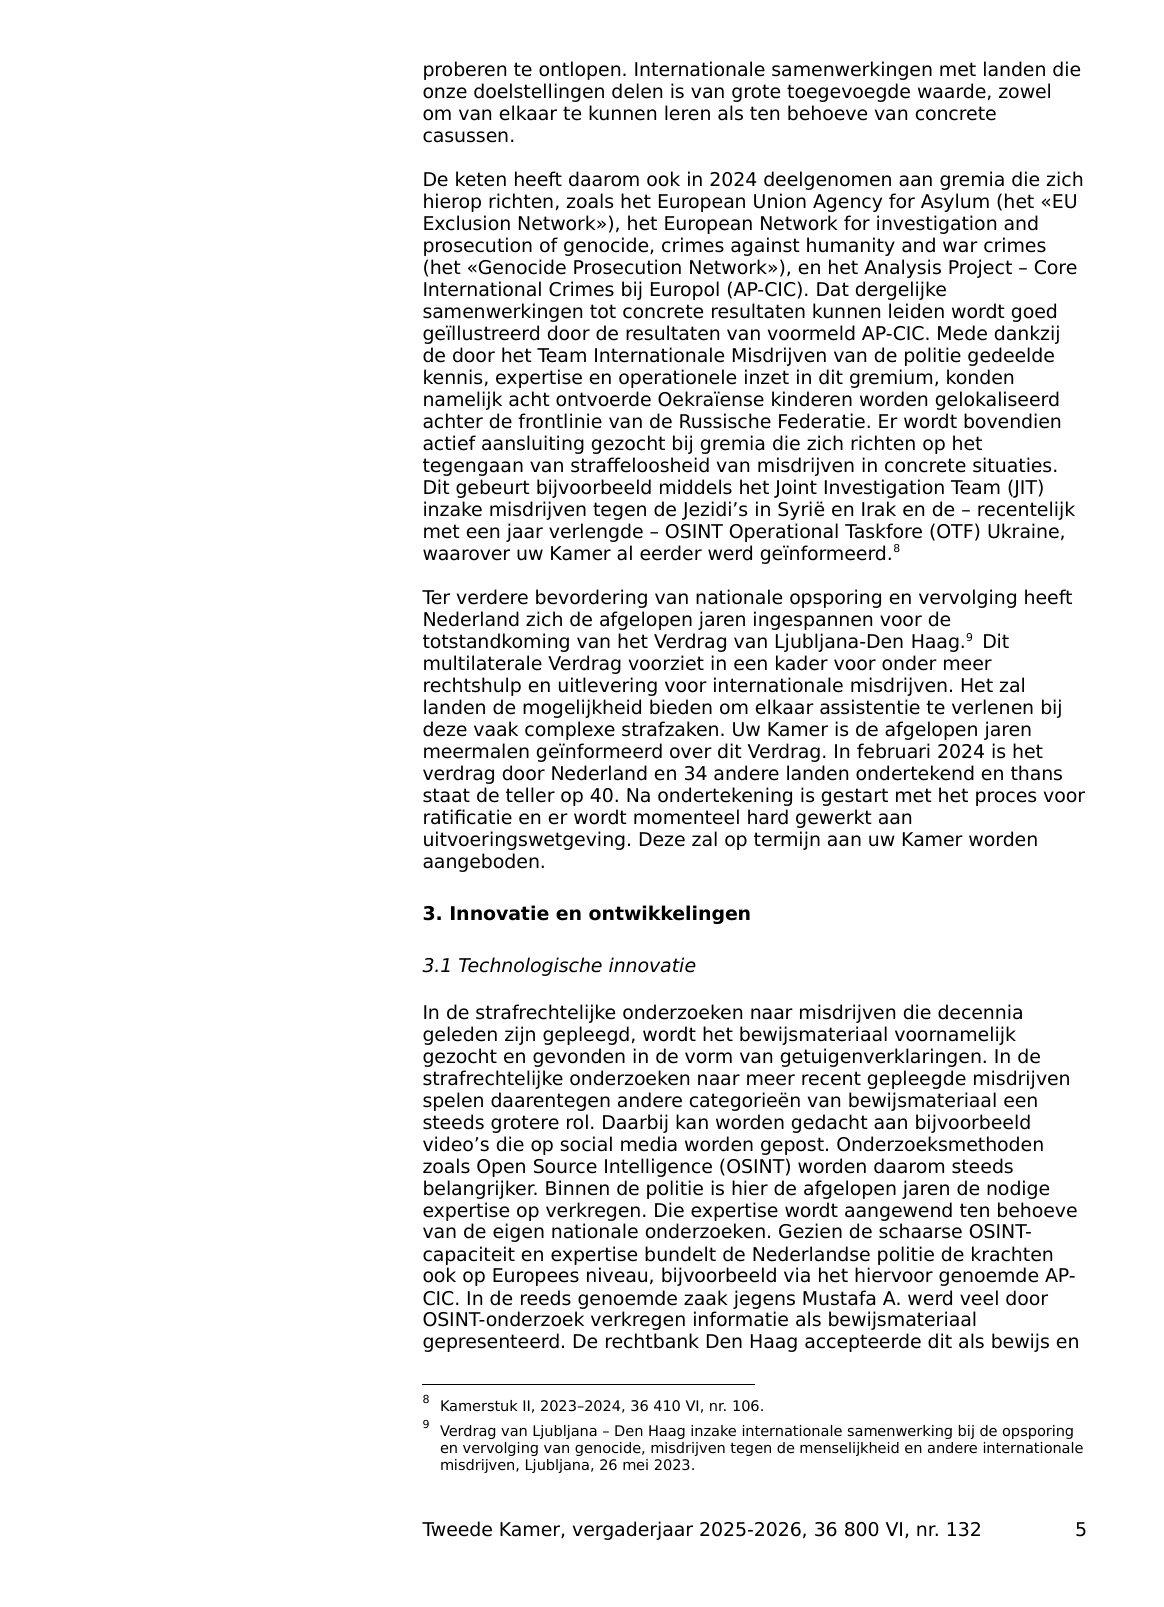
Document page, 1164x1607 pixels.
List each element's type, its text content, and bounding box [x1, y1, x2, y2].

subtitle 3. Innovatie en ontwikkelingen [422, 903, 1087, 925]
text Kamerstuk II, 2023–2024, 36 410 VI, nr. 106. [422, 1393, 1087, 1416]
text De keten heeft daarom ook in 2024 deelgenomen aan gremia die zich hierop richten, zoals het European Union Agency for Asylum (het «EU Exclusion Network»), het European Network for investigation and prosecution of genocide, crimes against humanity and war crimes (het «Genocide Prosecution Network»), en het Analysis Project – Core International Crimes bij Europol (AP-CIC). Dat dergelijke samenwerkingen tot concrete resultaten kunnen leiden wordt goed geïllustreerd door de resultaten van voormeld AP-CIC. Mede dankzij de door het Team Internationale Misdrijven van de politie gedeelde kennis, expertise en operationele inzet in dit gremium, konden namelijk acht ontvoerde Oekraïense kinderen worden gelokaliseerd achter de frontlinie van de Russische Federatie. Er wordt bovendien actief aansluiting gezocht bij gremia die zich richten op het tegengaan van straffeloosheid van misdrijven in concrete situaties. Dit gebeurt bijvoorbeeld middels het Joint Investigation Team (JIT) inzake misdrijven tegen de Jezidi’s in Syrië en Irak en de – recentelijk met een jaar verlengde – OSINT Operational Taskfore (OTF) Ukraine, waarover uw Kamer al eerder werd geïnformeerd. [422, 169, 1087, 565]
text proberen te ontlopen. Internationale samenwerkingen met landen die onze doelstellingen delen is van grote toegevoegde waarde, zowel om van elkaar te kunnen leren als ten behoeve van concrete casussen. [422, 59, 1087, 147]
text Verdrag van Ljubljana – Den Haag inzake internationale samenwerking bij de opsporing en vervolging van genocide, misdrijven tegen de menselijkheid en andere internationale misdrijven, Ljubljana, 26 mei 2023. [422, 1418, 1087, 1474]
subtitle 3.1 Technologische innovatie [422, 955, 1087, 977]
text Ter verdere bevordering van nationale opsporing en vervolging heeft Nederland zich de afgelopen jaren ingespannen voor de totstandkoming van het Verdrag van Ljubljana-Den Haag. Dit multilaterale Verdrag voorziet in een kader voor onder meer rechtshulp en uitlevering voor internationale misdrijven. Het zal landen de mogelijkheid bieden om elkaar assistentie te verlenen bij deze vaak complexe strafzaken. Uw Kamer is de afgelopen jaren meermalen geïnformeerd over dit Verdrag. In februari 2024 is het verdrag door Nederland en 34 andere landen ondertekend en thans staat de teller op 40. Na ondertekening is gestart met het proces voor ratificatie en er wordt momenteel hard gewerkt aan uitvoeringswetgeving. Deze zal op termijn aan uw Kamer worden aangeboden. [422, 587, 1087, 873]
text In de strafrechtelijke onderzoeken naar misdrijven die decennia geleden zijn gepleegd, wordt het bewijsmateriaal voornamelijk gezocht en gevonden in de vorm van getuigenverklaringen. In de strafrechtelijke onderzoeken naar meer recent gepleegde misdrijven spelen daarentegen andere categorieën van bewijsmateriaal een steeds grotere rol. Daarbij kan worden gedacht aan bijvoorbeeld video’s die op social media worden gepost. Onderzoeksmethoden zoals Open Source Intelligence (OSINT) worden daarom steeds belangrijker. Binnen de politie is hier de afgelopen jaren de nodige expertise op verkregen. Die expertise wordt aangewend ten behoeve van de eigen nationale onderzoeken. Gezien de schaarse OSINT-capaciteit en expertise bundelt de Nederlandse politie de krachten ook op Europees niveau, bijvoorbeeld via het hiervoor genoemde AP-CIC. In de reeds genoemde zaak jegens Mustafa A. werd veel door OSINT-onderzoek verkregen informatie als bewijsmateriaal gepresenteerd. De rechtbank Den Haag accepteerde dit als bewijs en [422, 1002, 1087, 1353]
